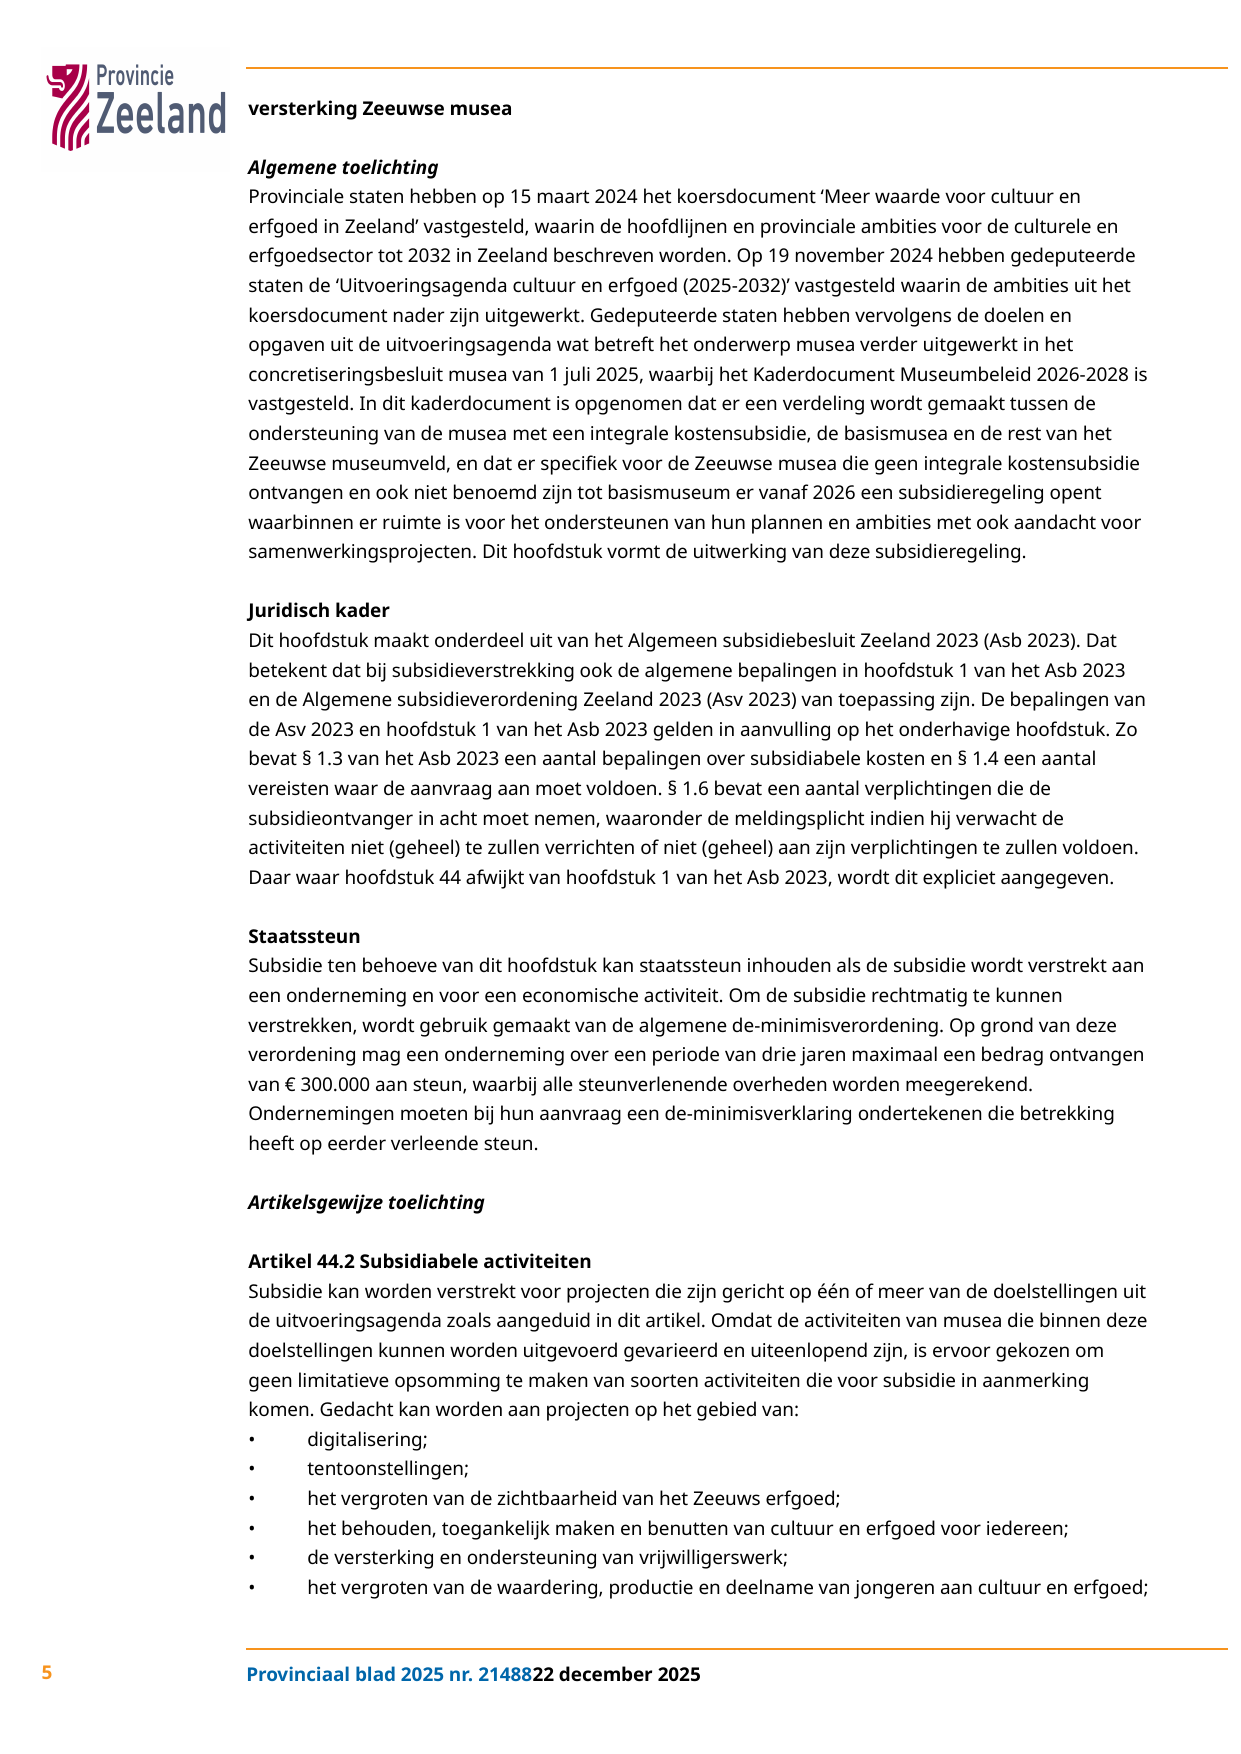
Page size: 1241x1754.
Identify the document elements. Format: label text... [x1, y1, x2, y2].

text versterking Zeeuwse musea [248, 95, 1152, 121]
list het vergroten van de zichtbaarheid van het Zeeuws erfgoed; [248, 1485, 1152, 1511]
picture [41, 47, 231, 172]
text Dit hoofdstuk maakt onderdeel uit van het Algemeen subsidiebesluit Zeeland 2023 (Asb 2023). Dat betekent dat bij subsidieverstrekking ook de algemene bepalingen in hoofdstuk 1 van het Asb 2023 en de Algemene subsidieverordening Zeeland 2023 (Asv 2023) van toepassing zijn. De bepalingen van de Asv 2023 en hoofdstuk 1 van het Asb 2023 gelden in aanvulling op het onderhavige hoofdstuk. Zo bevat § 1.3 van het Asb 2023 een aantal bepalingen over subsidiabele kosten en § 1.4 een aantal vereisten waar de aanvraag aan moet voldoen. § 1.6 bevat een aantal verplichtingen die de subsidieontvanger in acht moet nemen, waaronder de meldingsplicht indien hij verwacht de activiteiten niet (geheel) te zullen verrichten of niet (geheel) aan zijn verplichtingen te zullen voldoen. Daar waar hoofdstuk 44 afwijkt van hoofdstuk 1 van het Asb 2023, wordt dit expliciet aangegeven. [248, 627, 1152, 890]
text Juridisch kader [248, 598, 1152, 623]
list de versterking en ondersteuning van vrijwilligerswerk; [248, 1544, 1152, 1570]
text Provinciale staten hebben op 15 maart 2024 het koersdocument ‘Meer waarde voor cultuur en erfgoed in Zeeland’ vastgesteld, waarin de hoofdlijnen en provinciale ambities voor de culturele en erfgoedsector tot 2032 in Zeeland beschreven worden. Op 19 november 2024 hebben gedeputeerde staten de ‘Uitvoeringsagenda cultuur en erfgoed (2025-2032)’ vastgesteld waarin de ambities uit het koersdocument nader zijn uitgewerkt. Gedeputeerde staten hebben vervolgens de doelen en opgaven uit de uitvoeringsagenda wat betreft het onderwerp musea verder uitgewerkt in het concretiseringsbesluit musea van 1 juli 2025, waarbij het Kaderdocument Museumbeleid 2026-2028 is vastgesteld. In dit kaderdocument is opgenomen dat er een verdeling wordt gemaakt tussen de ondersteuning van de musea met een integrale kostensubsidie, de basismusea en de rest van het Zeeuwse museumveld, en dat er specifiek voor de Zeeuwse musea die geen integrale kostensubsidie ontvangen en ook niet benoemd zijn tot basismuseum er vanaf 2026 een subsidieregeling opent waarbinnen er ruimte is voor het ondersteunen van hun plannen en ambities met ook aandacht voor samenwerkingsprojecten. Dit hoofdstuk vormt de uitwerking van deze subsidieregeling. [248, 183, 1152, 564]
text Artikelsgewijze toelichting [248, 1189, 1152, 1215]
list tentoonstellingen; [248, 1456, 1152, 1481]
text Staatssteun [248, 923, 1152, 949]
list het behouden, toegankelijk maken en benutten van cultuur en erfgoed voor iedereen; [248, 1515, 1152, 1541]
text Subsidie kan worden verstrekt voor projecten die zijn gericht op één of meer van de doelstellingen uit de uitvoeringsagenda zoals aangeduid in dit artikel. Omdat de activiteiten van musea die binnen deze doelstellingen kunnen worden uitgevoerd gevarieerd en uiteenlopend zijn, is ervoor gekozen om geen limitatieve opsomming te maken van soorten activiteiten die voor subsidie in aanmerking komen. Gedacht kan worden aan projecten op het gebied van: [248, 1278, 1152, 1422]
text Artikel 44.2 Subsidiabele activiteiten [248, 1248, 1152, 1274]
text Algemene toelichting [248, 154, 1152, 180]
text Subsidie ten behoeve van dit hoofdstuk kan staatssteun inhouden als de subsidie wordt verstrekt aan een onderneming en voor een economische activiteit. Om de subsidie rechtmatig te kunnen verstrekken, wordt gebruik gemaakt van de algemene de-minimisverordening. Op grond van deze verordening mag een onderneming over een periode van drie jaren maximaal een bedrag ontvangen van € 300.000 aan steun, waarbij alle steunverlenende overheden worden meegerekend. Ondernemingen moeten bij hun aanvraag een de-minimisverklaring ondertekenen die betrekking heeft op eerder verleende steun. [248, 953, 1152, 1156]
list het vergroten van de waardering, productie en deelname van jongeren aan cultuur en erfgoed; [248, 1574, 1152, 1600]
list digitalisering; [248, 1426, 1152, 1452]
